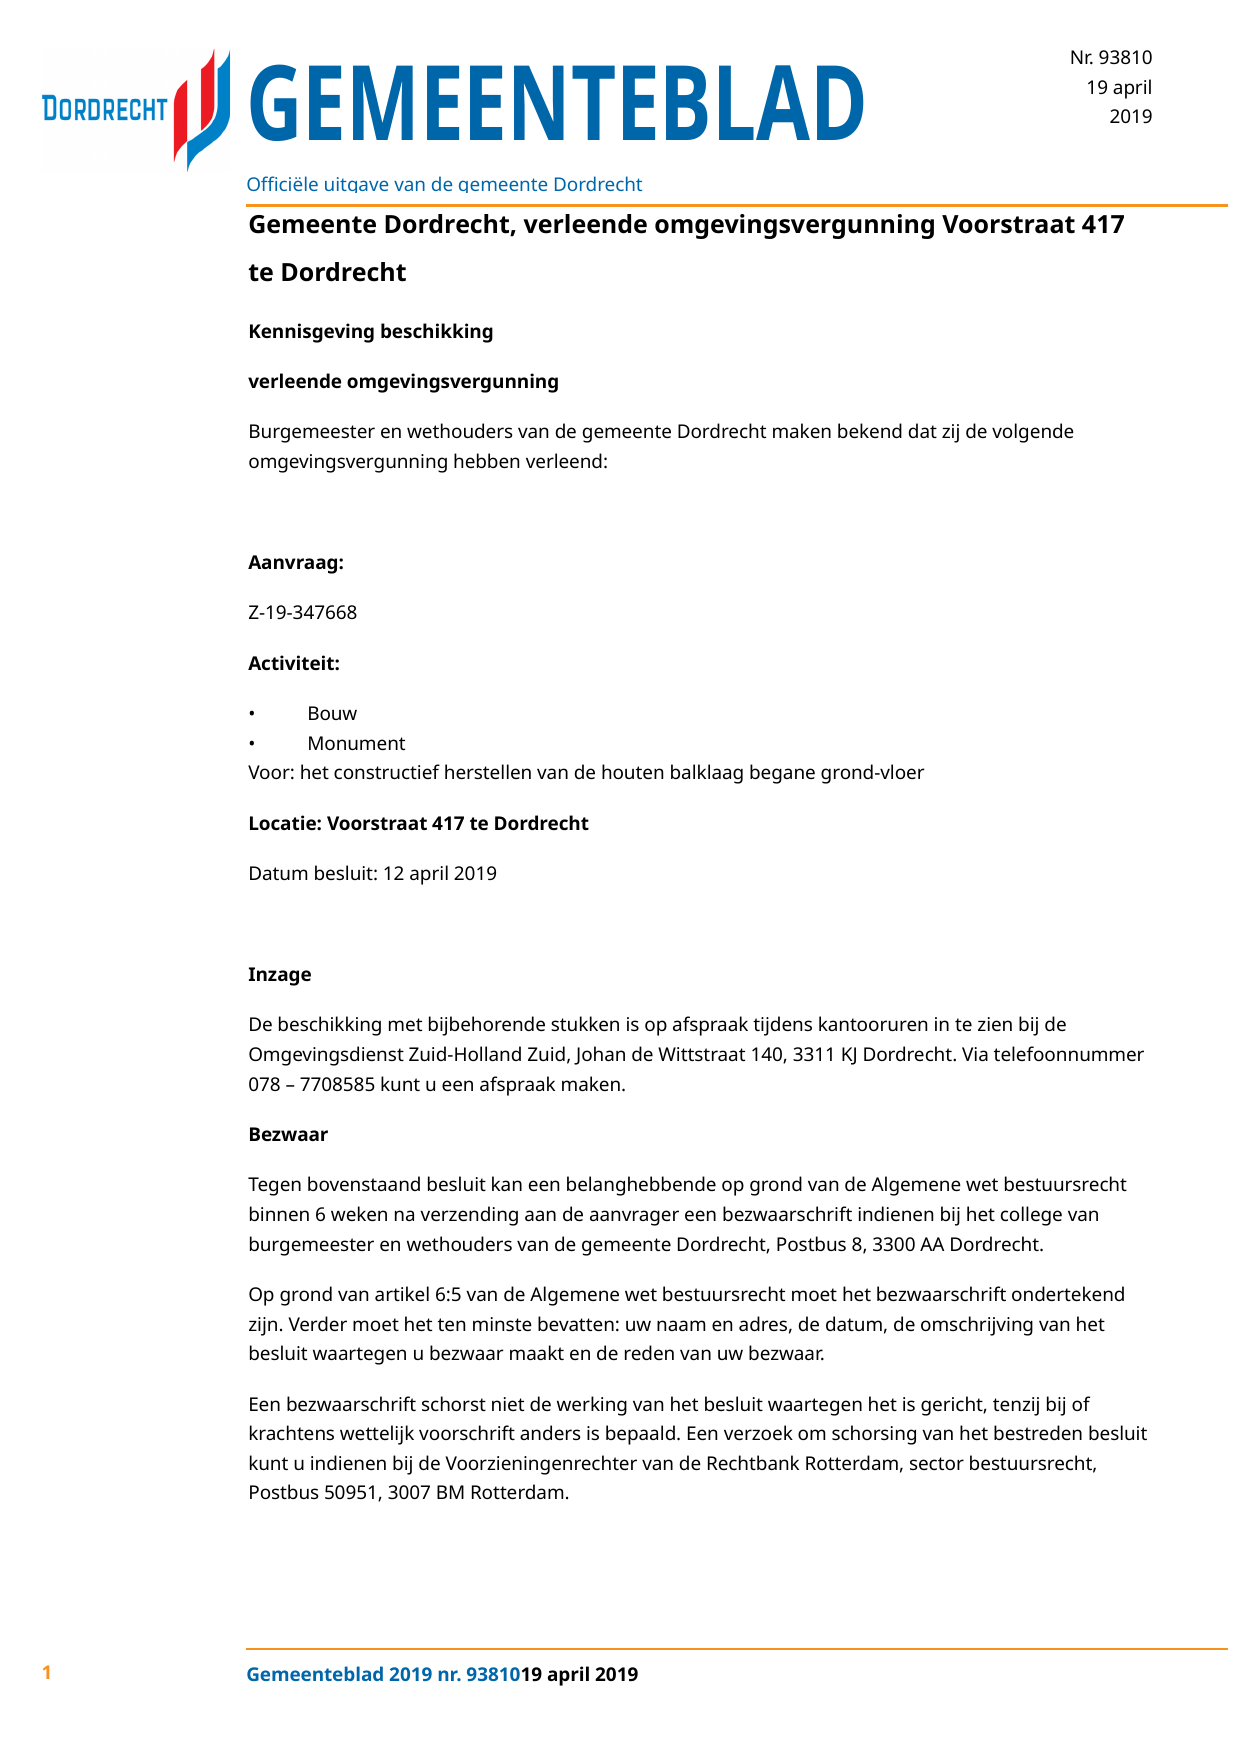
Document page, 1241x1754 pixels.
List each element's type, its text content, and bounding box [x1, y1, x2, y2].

text Voor: het constructief herstellen van de houten balklaag begane grond-vloer [248, 759, 1152, 785]
text De beschikking met bijbehorende stukken is op afspraak tijdens kantooruren in te zien bij de Omgevingsdienst Zuid-Holland Zuid, Johan de Wittstraat 140, 3311 KJ Dordrecht. Via telefoonnummer 078 – 7708585 kunt u een afspraak maken. [248, 1012, 1152, 1097]
text Inzage [248, 961, 1152, 987]
text Burgemeester en wethouders van de gemeente Dordrecht maken bekend dat zij de volgende omgevingsvergunning hebben verleend: [248, 419, 1152, 474]
text Tegen bovenstaand besluit kan een belanghebbende op grond van de Algemene wet bestuursrecht binnen 6 weken na verzending aan de aanvrager een bezwaarschrift indienen bij het college van burgemeester en wethouders van de gemeente Dordrecht, Postbus 8, 3300 AA Dordrecht. [248, 1172, 1152, 1257]
text Activiteit: [248, 650, 1152, 676]
text Op grond van artikel 6:5 van de Algemene wet bestuursrecht moet het bezwaarschrift ondertekend zijn. Verder moet het ten minste bevatten: uw naam en adres, de datum, de omschrijving van het besluit waartegen u bezwaar maakt en de reden van uw bezwaar. [248, 1281, 1152, 1366]
text Datum besluit: 12 april 2019 [248, 860, 1152, 886]
text Kennisgeving beschikking [248, 318, 1152, 344]
text Bezwaar [248, 1121, 1152, 1147]
list Monument [248, 730, 1152, 756]
text Gemeente Dordrecht, verleende omgevingsvergunning Voorstraat 417 te Dordrecht [248, 207, 1152, 288]
list Bouw [248, 700, 1152, 726]
picture [41, 47, 231, 172]
text Een bezwaarschrift schorst niet de werking van het besluit waartegen het is gericht, tenzij bij of krachtens wettelijk voorschrift anders is bepaald. Een verzoek om schorsing van het bestreden besluit kunt u indienen bij de Voorzieningenrechter van de Rechtbank Rotterdam, sector bestuursrecht, Postbus 50951, 3007 BM Rotterdam. [248, 1391, 1152, 1505]
text Locatie: Voorstraat 417 te Dordrecht [248, 810, 1152, 836]
text Aanvraag: [248, 549, 1152, 575]
text verleende omgevingsvergunning [248, 368, 1152, 394]
text Z-19-347668 [248, 599, 1152, 625]
